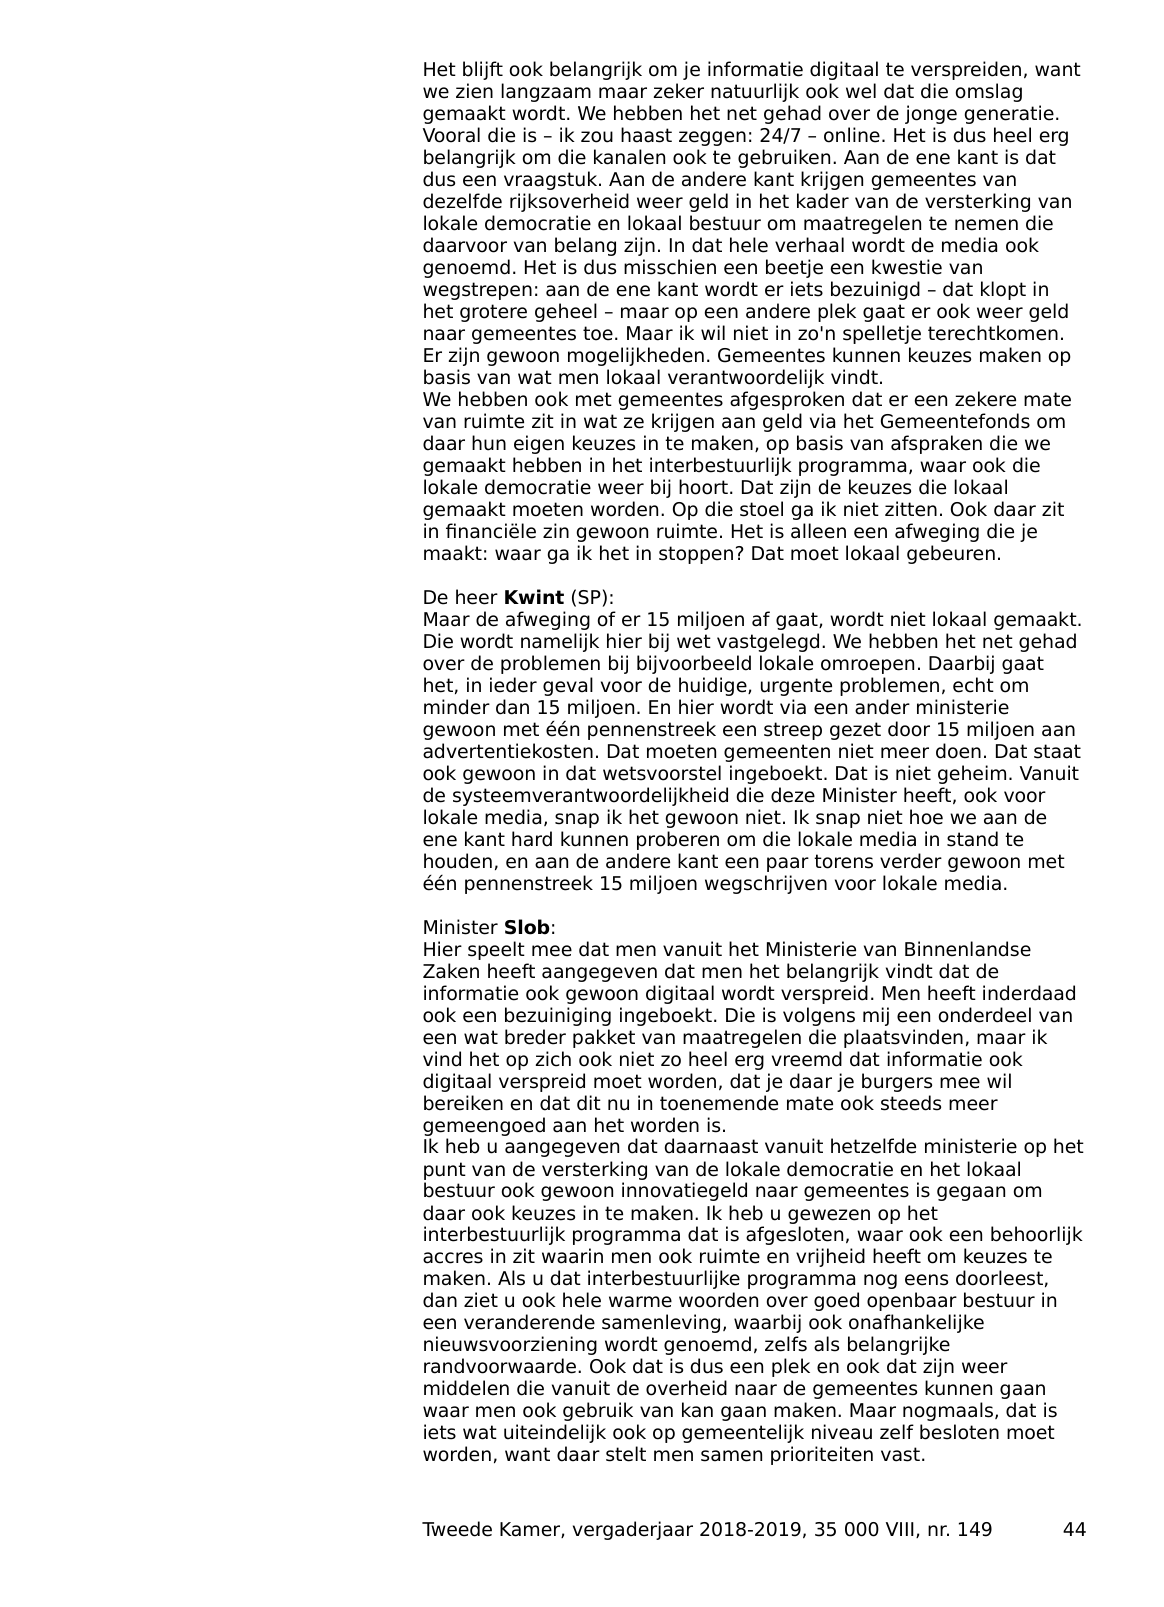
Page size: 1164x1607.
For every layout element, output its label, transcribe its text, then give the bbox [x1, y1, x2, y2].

text Maar de afweging of er 15 miljoen af gaat, wordt niet lokaal gemaakt. Die wordt namelijk hier bij wet vastgelegd. We hebben het net gehad over de problemen bij bijvoorbeeld lokale omroepen. Daarbij gaat het, in ieder geval voor de huidige, urgente problemen, echt om minder dan 15 miljoen. En hier wordt via een ander ministerie gewoon met één pennenstreek een streep gezet door 15 miljoen aan advertentiekosten. Dat moeten gemeenten niet meer doen. Dat staat ook gewoon in dat wetsvoorstel ingeboekt. Dat is niet geheim. Vanuit de systeemverantwoordelijkheid die deze Minister heeft, ook voor lokale media, snap ik het gewoon niet. Ik snap niet hoe we aan de ene kant hard kunnen proberen om die lokale media in stand te houden, en aan de andere kant een paar torens verder gewoon met één pennenstreek 15 miljoen wegschrijven voor lokale media. [422, 609, 1087, 894]
text De heer Kwint (SP): [422, 587, 1087, 609]
text Ik heb u aangegeven dat daarnaast vanuit hetzelfde ministerie op het punt van de versterking van de lokale democratie en het lokaal bestuur ook gewoon innovatiegeld naar gemeentes is gegaan om daar ook keuzes in te maken. Ik heb u gewezen op het interbestuurlijk programma dat is afgesloten, waar ook een behoorlijk accres in zit waarin men ook ruimte en vrijheid heeft om keuzes te maken. Als u dat interbestuurlijke programma nog eens doorleest, dan ziet u ook hele warme woorden over goed openbaar bestuur in een veranderende samenleving, waarbij ook onafhankelijke nieuwsvoorziening wordt genoemd, zelfs als belangrijke randvoorwaarde. Ook dat is dus een plek en ook dat zijn weer middelen die vanuit de overheid naar de gemeentes kunnen gaan waar men ook gebruik van kan gaan maken. Maar nogmaals, dat is iets wat uiteindelijk ook op gemeentelijk niveau zelf besloten moet worden, want daar stelt men samen prioriteiten vast. [422, 1136, 1087, 1466]
text Het blijft ook belangrijk om je informatie digitaal te verspreiden, want we zien langzaam maar zeker natuurlijk ook wel dat die omslag gemaakt wordt. We hebben het net gehad over de jonge generatie. Vooral die is – ik zou haast zeggen: 24/7 – online. Het is dus heel erg belangrijk om die kanalen ook te gebruiken. Aan de ene kant is dat dus een vraagstuk. Aan de andere kant krijgen gemeentes van dezelfde rijksoverheid weer geld in het kader van de versterking van lokale democratie en lokaal bestuur om maatregelen te nemen die daarvoor van belang zijn. In dat hele verhaal wordt de media ook genoemd. Het is dus misschien een beetje een kwestie van wegstrepen: aan de ene kant wordt er iets bezuinigd – dat klopt in het grotere geheel – maar op een andere plek gaat er ook weer geld naar gemeentes toe. Maar ik wil niet in zo'n spelletje terechtkomen. Er zijn gewoon mogelijkheden. Gemeentes kunnen keuzes maken op basis van wat men lokaal verantwoordelijk vindt. [422, 59, 1087, 389]
text Minister Slob: [422, 917, 1087, 939]
text Hier speelt mee dat men vanuit het Ministerie van Binnenlandse Zaken heeft aangegeven dat men het belangrijk vindt dat de informatie ook gewoon digitaal wordt verspreid. Men heeft inderdaad ook een bezuiniging ingeboekt. Die is volgens mij een onderdeel van een wat breder pakket van maatregelen die plaatsvinden, maar ik vind het op zich ook niet zo heel erg vreemd dat informatie ook digitaal verspreid moet worden, dat je daar je burgers mee wil bereiken en dat dit nu in toenemende mate ook steeds meer gemeengoed aan het worden is. [422, 939, 1087, 1136]
text We hebben ook met gemeentes afgesproken dat er een zekere mate van ruimte zit in wat ze krijgen aan geld via het Gemeentefonds om daar hun eigen keuzes in te maken, op basis van afspraken die we gemaakt hebben in het interbestuurlijk programma, waar ook die lokale democratie weer bij hoort. Dat zijn de keuzes die lokaal gemaakt moeten worden. Op die stoel ga ik niet zitten. Ook daar zit in financiële zin gewoon ruimte. Het is alleen een afweging die je maakt: waar ga ik het in stoppen? Dat moet lokaal gebeuren. [422, 389, 1087, 564]
